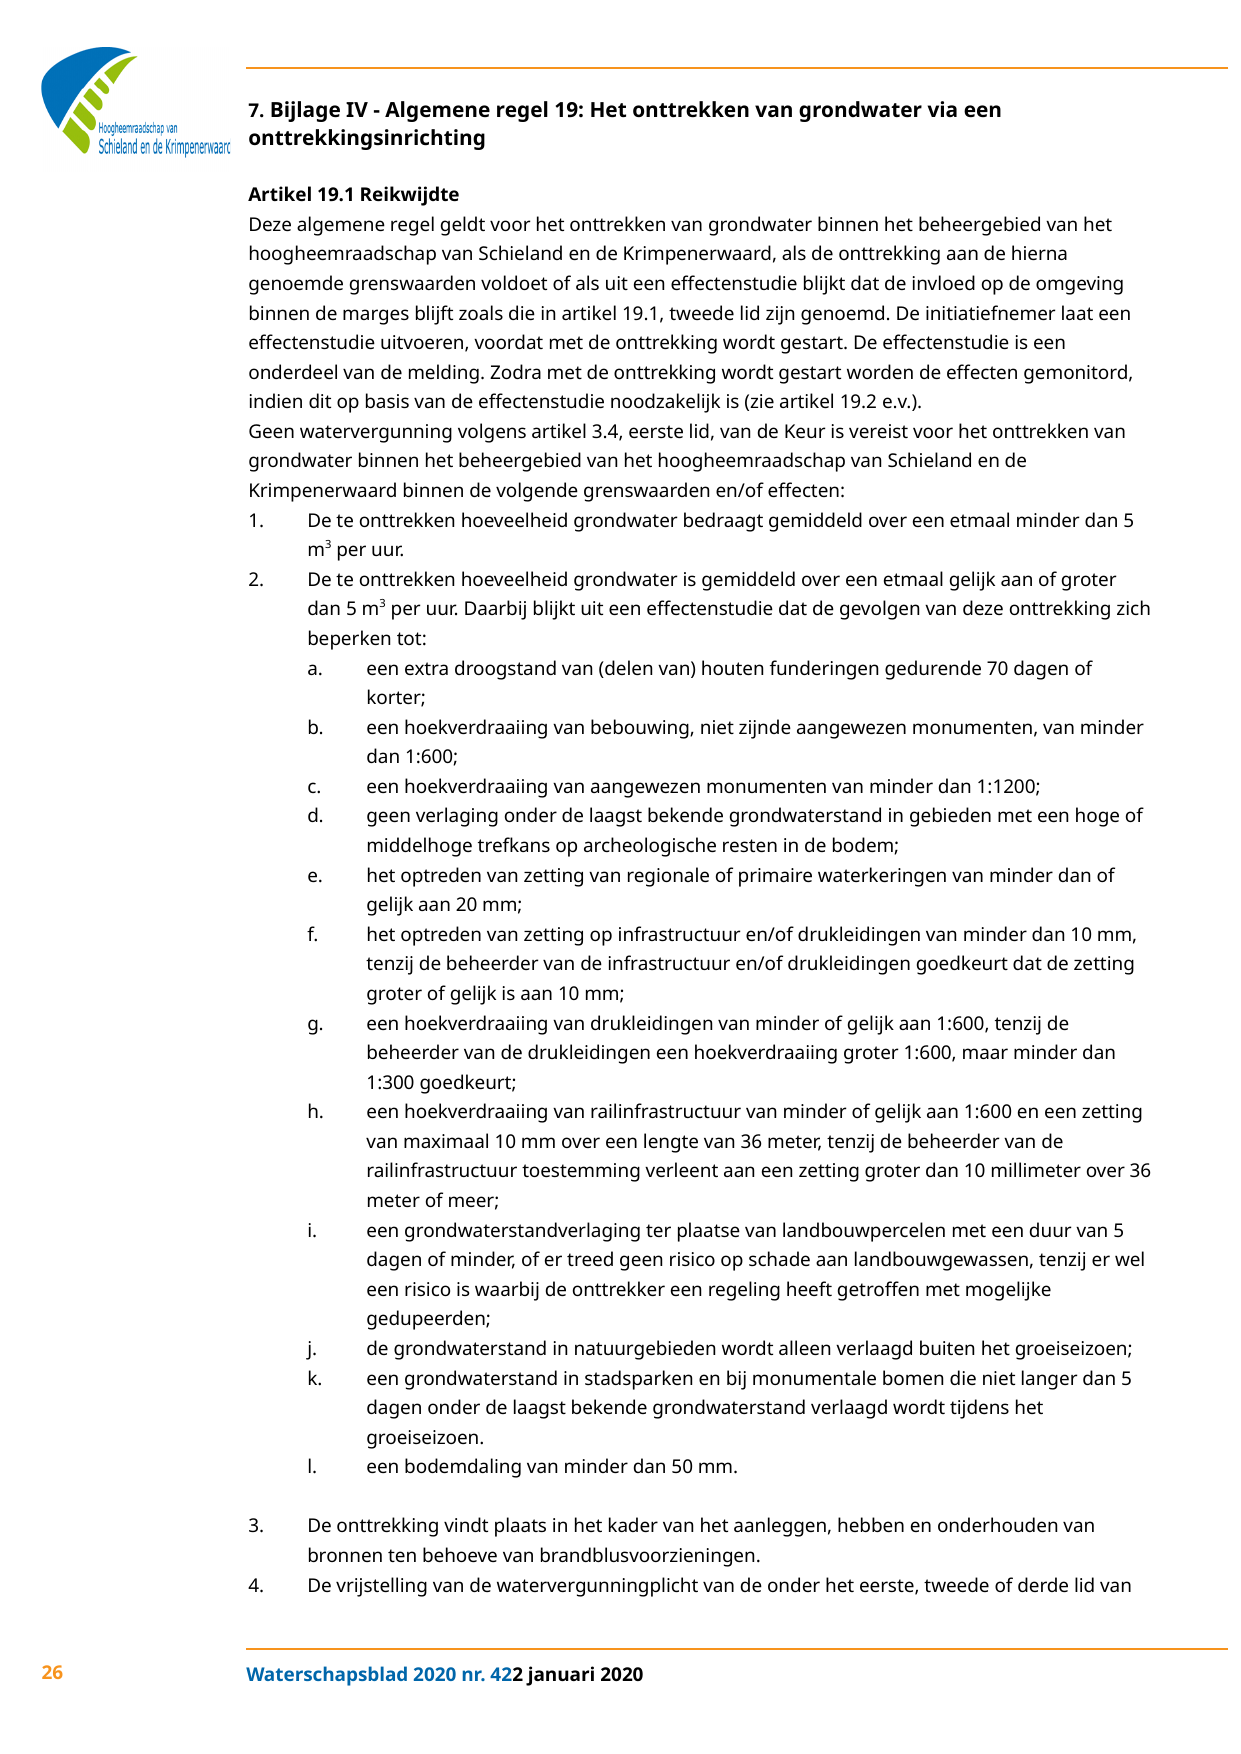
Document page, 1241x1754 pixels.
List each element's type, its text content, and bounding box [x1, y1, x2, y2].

list een extra droogstand van (delen van) houten funderingen gedurende 70 dagen of korter; [307, 655, 1152, 710]
list een grondwaterstand in stadsparken en bij monumentale bomen die niet langer dan 5 dagen onder de laagst bekende grondwaterstand verlaagd wordt tijdens het groeiseizoen. [307, 1365, 1152, 1449]
list een bodemdaling van minder dan 50 mm. [307, 1453, 1152, 1479]
list het optreden van zetting van regionale of primaire waterkeringen van minder dan of gelijk aan 20 mm; [307, 862, 1152, 917]
list een hoekverdraaiing van drukleidingen van minder of gelijk aan 1:600, tenzij de beheerder van de drukleidingen een hoekverdraaiing groter 1:600, maar minder dan 1:300 goedkeurt; [307, 1010, 1152, 1094]
list De vrijstelling van de watervergunningplicht van de onder het eerste, tweede of derde lid van [248, 1572, 1152, 1597]
list een hoekverdraaiing van railinfrastructuur van minder of gelijk aan 1:600 en een zetting van maximaal 10 mm over een lengte van 36 meter, tenzij de beheerder van de railinfrastructuur toestemming verleent aan een zetting groter dan 10 millimeter over 36 meter of meer; [307, 1098, 1152, 1213]
list een grondwaterstandverlaging ter plaatse van landbouwpercelen met een duur van 5 dagen of minder, of er treed geen risico op schade aan landbouwgewassen, tenzij er wel een risico is waarbij de onttrekker een regeling heeft getroffen met mogelijke gedupeerden; [307, 1217, 1152, 1331]
list de grondwaterstand in natuurgebieden wordt alleen verlaagd buiten het groeiseizoen; [307, 1335, 1152, 1361]
text Geen watervergunning volgens artikel 3.4, eerste lid, van de Keur is vereist voor het onttrekken van grondwater binnen het beheergebied van het hoogheemraadschap van Schieland en de Krimpenerwaard binnen de volgende grenswaarden en/of effecten: [248, 418, 1152, 503]
list geen verlaging onder de laagst bekende grondwaterstand in gebieden met een hoge of middelhoge trefkans op archeologische resten in de bodem; [307, 803, 1152, 858]
list een hoekverdraaiing van aangewezen monumenten van minder dan 1:1200; [307, 773, 1152, 799]
list een hoekverdraaiing van bebouwing, niet zijnde aangewezen monumenten, van minder dan 1:600; [307, 714, 1152, 769]
text Artikel 19.1 Reikwijdte [248, 181, 1152, 207]
text Deze algemene regel geldt voor het onttrekken van grondwater binnen het beheergebied van het hoogheemraadschap van Schieland en de Krimpenerwaard, als de onttrekking aan de hierna genoemde grenswaarden voldoet of als uit een effectenstudie blijkt dat de invloed op de omgeving binnen de marges blijft zoals die in artikel 19.1, tweede lid zijn genoemd. De initiatiefnemer laat een effectenstudie uitvoeren, voordat met de onttrekking wordt gestart. De effectenstudie is een onderdeel van de melding. Zodra met de onttrekking wordt gestart worden de effecten gemonitord, indien dit op basis van de effectenstudie noodzakelijk is (zie artikel 19.2 e.v.). [248, 211, 1152, 414]
list De te onttrekken hoeveelheid grondwater bedraagt gemiddeld over een etmaal minder dan 5 m3 per uur. [248, 507, 1152, 562]
text 7. Bijlage IV - Algemene regel 19: Het onttrekken van grondwater via een onttrekkingsinrichting [248, 95, 1152, 152]
list het optreden van zetting op infrastructuur en/of drukleidingen van minder dan 10 mm, tenzij de beheerder van de infrastructuur en/of drukleidingen goedkeurt dat de zetting groter of gelijk is aan 10 mm; [307, 921, 1152, 1006]
picture [41, 47, 231, 172]
list De te onttrekken hoeveelheid grondwater is gemiddeld over een etmaal gelijk aan of groter dan 5 m3 per uur. Daarbij blijkt uit een effectenstudie dat de gevolgen van deze onttrekking zich beperken tot: [248, 566, 1152, 651]
list De onttrekking vindt plaats in het kader van het aanleggen, hebben en onderhouden van bronnen ten behoeve van brandblusvoorzieningen. [248, 1513, 1152, 1568]
